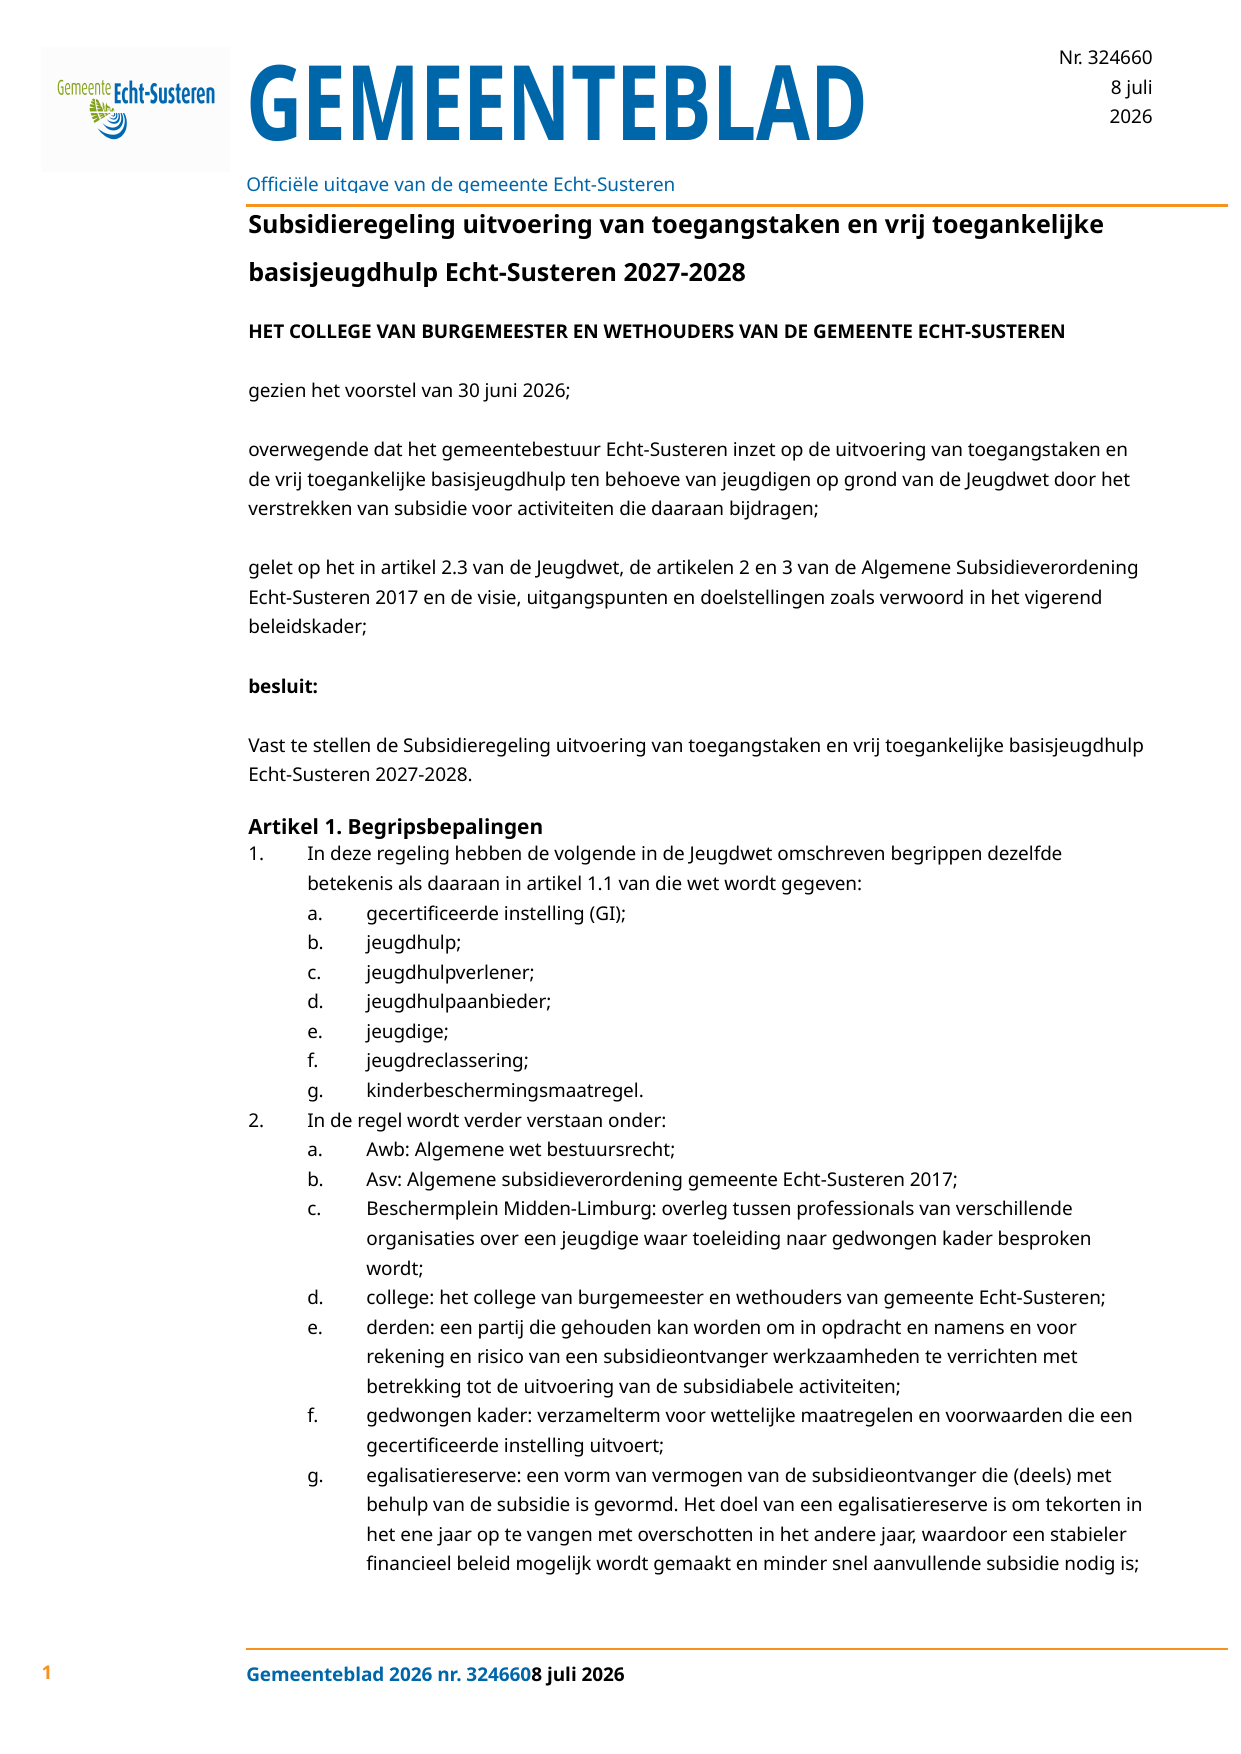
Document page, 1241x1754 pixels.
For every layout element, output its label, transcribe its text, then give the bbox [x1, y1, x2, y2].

text gezien het voorstel van 30 juni 2026; [248, 377, 1152, 403]
list gecertificeerde instelling (GI); [307, 900, 1152, 925]
list jeugdreclassering; [307, 1048, 1152, 1073]
list Awb: Algemene wet bestuursrecht; [307, 1136, 1152, 1162]
text Artikel 1. Begripsbepalingen [248, 812, 1152, 841]
list jeugdhulp; [307, 929, 1152, 955]
text Subsidieregeling uitvoering van toegangstaken en vrij toegankelijke basisjeugdhulp Echt-Susteren 2027-2028 [248, 207, 1152, 288]
list In deze regeling hebben de volgende in de Jeugdwet omschreven begrippen dezelfde betekenis als daaraan in artikel 1.1 van die wet wordt gegeven: [248, 841, 1152, 896]
list jeugdige; [307, 1018, 1152, 1044]
text overwegende dat het gemeentebestuur Echt-Susteren inzet op de uitvoering van toegangstaken en de vrij toegankelijke basisjeugdhulp ten behoeve van jeugdigen op grond van de Jeugdwet door het verstrekken van subsidie voor activiteiten die daaraan bijdragen; [248, 436, 1152, 521]
list Asv: Algemene subsidieverordening gemeente Echt-Susteren 2017; [307, 1166, 1152, 1192]
text Vast te stellen de Subsidieregeling uitvoering van toegangstaken en vrij toegankelijke basisjeugdhulp Echt-Susteren 2027-2028. [248, 732, 1152, 787]
list college: het college van burgemeester en wethouders van gemeente Echt-Susteren; [307, 1284, 1152, 1310]
list jeugdhulpaanbieder; [307, 988, 1152, 1014]
list derden: een partij die gehouden kan worden om in opdracht en namens en voor rekening en risico van een subsidieontvanger werkzaamheden te verrichten met betrekking tot de uitvoering van de subsidiabele activiteiten; [307, 1314, 1152, 1399]
picture [41, 47, 231, 172]
list gedwongen kader: verzamelterm voor wettelijke maatregelen en voorwaarden die een gecertificeerde instelling uitvoert; [307, 1403, 1152, 1458]
list In de regel wordt verder verstaan onder: [248, 1107, 1152, 1132]
text HET COLLEGE VAN BURGEMEESTER EN WETHOUDERS VAN DE GEMEENTE ECHT-SUSTEREN [248, 318, 1152, 344]
list egalisatiereserve: een vorm van vermogen van de subsidieontvanger die (deels) met behulp van de subsidie is gevormd. Het doel van een egalisatiereserve is om tekorten in het ene jaar op te vangen met overschotten in het andere jaar, waardoor een stabieler financieel beleid mogelijk wordt gemaakt en minder snel aanvullende subsidie nodig is; [307, 1462, 1152, 1576]
list Beschermplein Midden-Limburg: overleg tussen professionals van verschillende organisaties over een jeugdige waar toeleiding naar gedwongen kader besproken wordt; [307, 1196, 1152, 1280]
text gelet op het in artikel 2.3 van de Jeugdwet, de artikelen 2 en 3 van de Algemene Subsidieverordening Echt-Susteren 2017 en de visie, uitgangspunten en doelstellingen zoals verwoord in het vigerend beleidskader; [248, 554, 1152, 639]
list jeugdhulpverlener; [307, 959, 1152, 984]
list kinderbeschermingsmaatregel. [307, 1077, 1152, 1103]
text besluit: [248, 673, 1152, 699]
